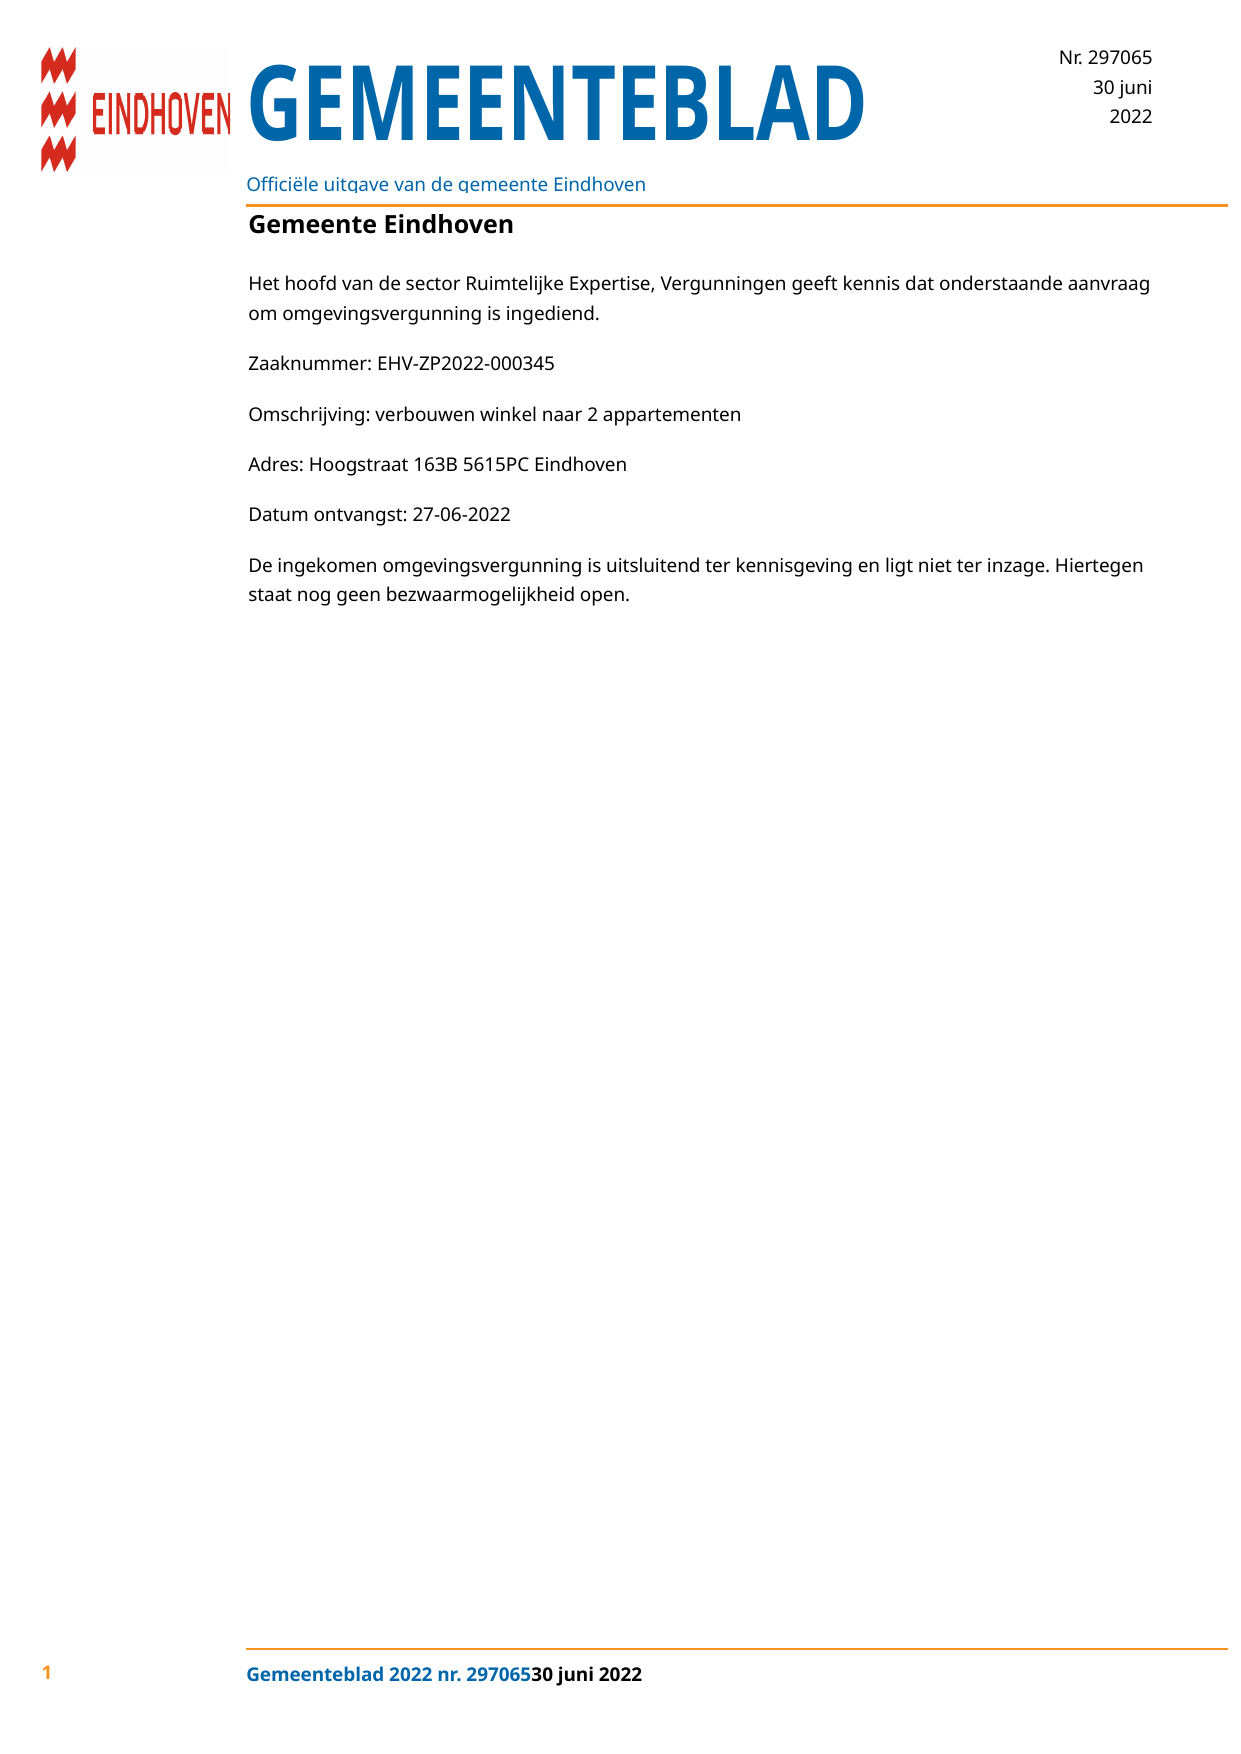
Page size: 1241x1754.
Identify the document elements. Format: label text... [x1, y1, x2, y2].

text Zaaknummer: EHV-ZP2022-000345 [248, 350, 1152, 376]
text Adres: Hoogstraat 163B 5615PC Eindhoven [248, 451, 1152, 477]
text Datum ontvangst: 27-06-2022 [248, 502, 1152, 527]
text Omschrijving: verbouwen winkel naar 2 appartementen [248, 401, 1152, 426]
text Gemeente Eindhoven [248, 207, 1152, 241]
text De ingekomen omgevingsvergunning is uitsluitend ter kennisgeving en ligt niet ter inzage. Hiertegen staat nog geen bezwaarmogelijkheid open. [248, 552, 1152, 607]
picture [41, 47, 231, 172]
text Het hoofd van de sector Ruimtelijke Expertise, Vergunningen geeft kennis dat onderstaande aanvraag om omgevingsvergunning is ingediend. [248, 270, 1152, 326]
